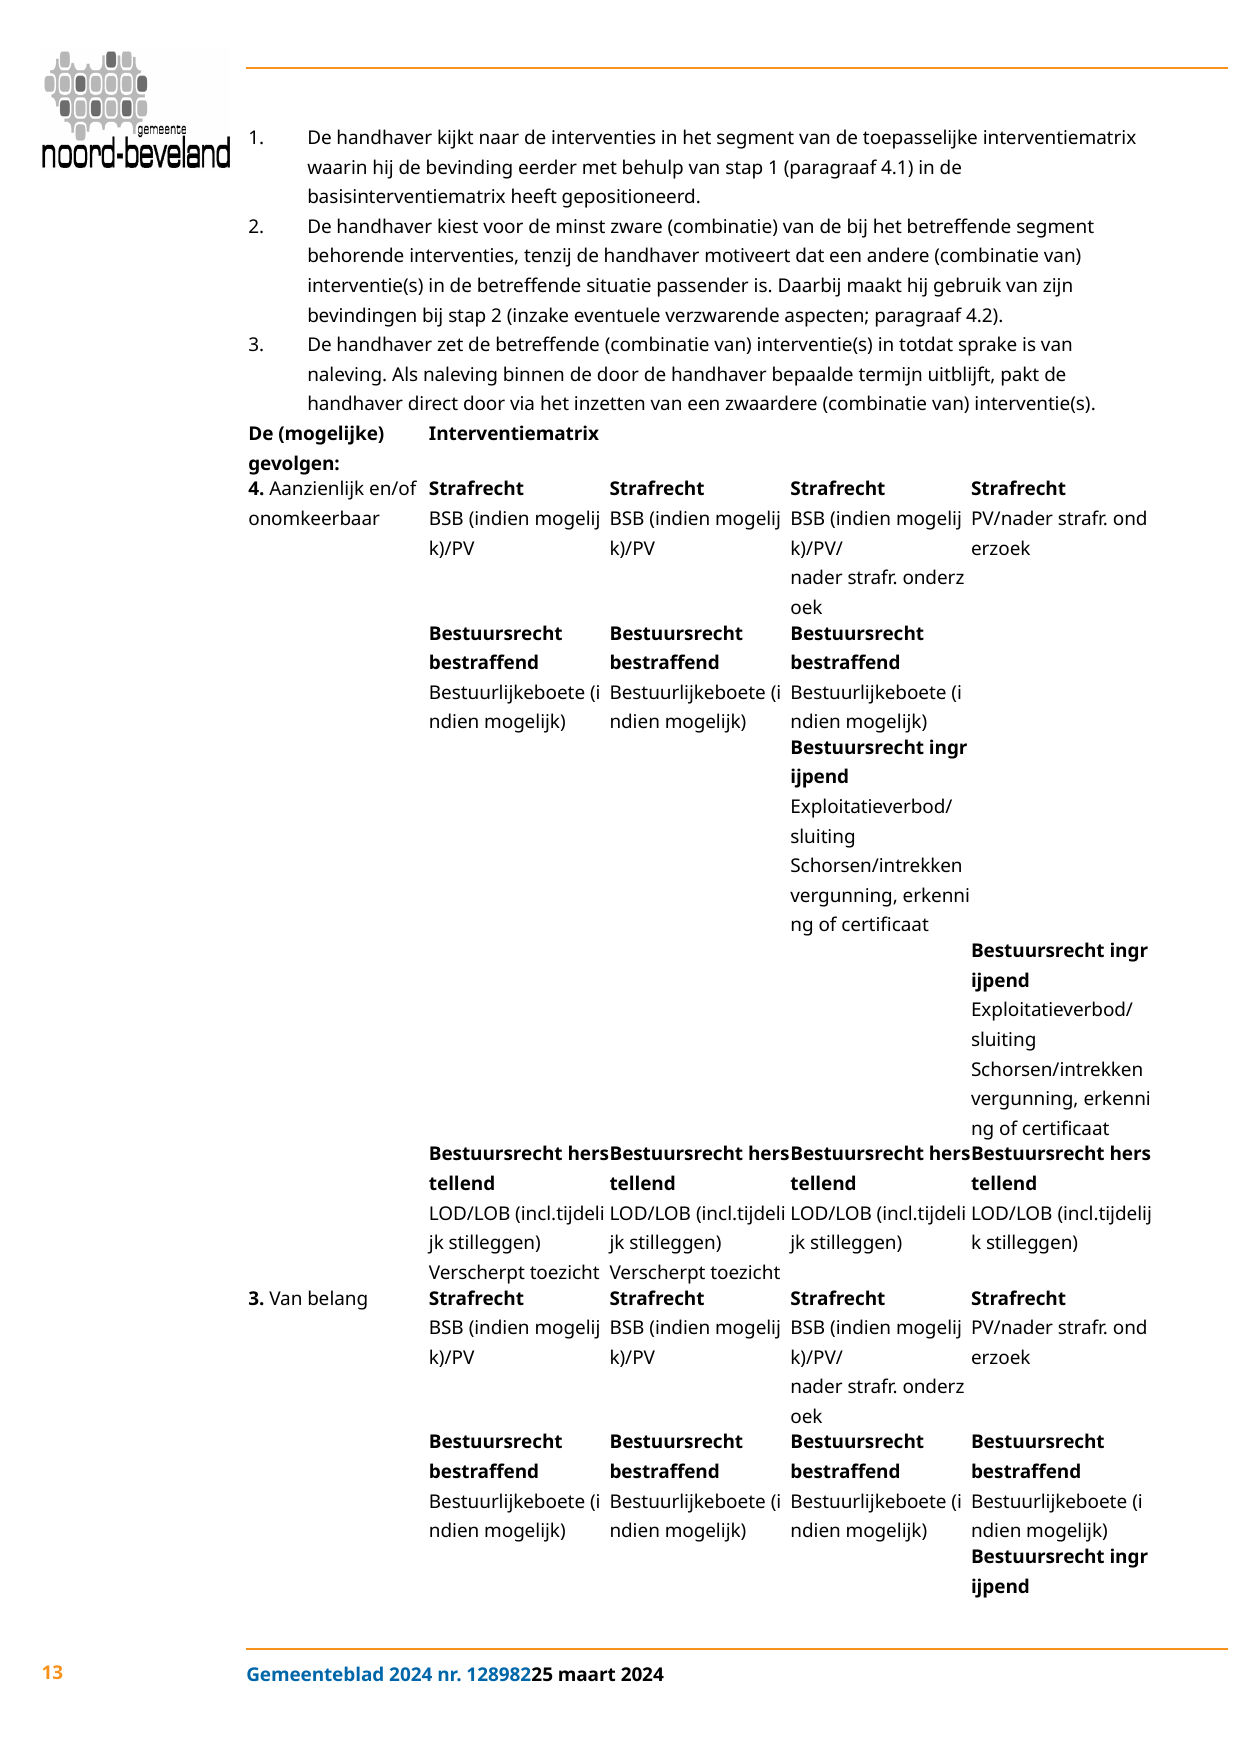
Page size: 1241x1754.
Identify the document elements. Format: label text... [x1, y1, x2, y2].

table_cell [248, 1429, 429, 1543]
table_cell Strafrecht PV/nader strafr. onderzoek [971, 1285, 1152, 1429]
table_cell Bestuursrecht ingrijpend [971, 1543, 1152, 1598]
table_cell 3. Van belang [248, 1285, 429, 1429]
table_cell [790, 1543, 971, 1598]
table_cell Bestuursrecht ingrijpend Exploitatieverbod/sluiting Schorsen/intrekken vergunning, erkenning of certificaat [971, 938, 1152, 1141]
table_cell Strafrecht BSB (indien mogelijk)/PV [429, 1285, 609, 1429]
table_cell [248, 1141, 429, 1285]
table_cell Strafrecht BSB (indien mogelijk)/PV [609, 1285, 790, 1429]
table_cell Bestuursrecht bestraffend Bestuurlijkeboete (indien mogelijk) [609, 620, 790, 734]
table_cell [429, 734, 609, 937]
table_cell Strafrecht BSB (indien mogelijk)/PV/ nader strafr. onderzoek [790, 476, 971, 620]
table_cell Bestuursrecht herstellend LOD/LOB (incl.tijdelijk stilleggen) Verscherpt toezicht [609, 1141, 790, 1285]
table_cell [429, 938, 609, 1141]
table_cell Bestuursrecht ingrijpend Exploitatieverbod/sluiting Schorsen/intrekken vergunning, erkenning of certificaat [790, 734, 971, 937]
table_cell 4. Aanzienlijk en/of onomkeerbaar [248, 476, 429, 620]
table_cell Strafrecht BSB (indien mogelijk)/PV [429, 476, 609, 620]
table_cell [248, 734, 429, 937]
list De handhaver kijkt naar de interventies in het segment van de toepasselijke interventiematrix waarin hij de bevinding eerder met behulp van stap 1 (paragraaf 4.1) in de basisinterventiematrix heeft gepositioneerd. [248, 124, 1152, 209]
table_cell [971, 734, 1152, 937]
table_cell [248, 938, 429, 1141]
table_cell Bestuursrecht bestraffend Bestuurlijkeboete (indien mogelijk) [429, 620, 609, 734]
table_cell Bestuursrecht bestraffend Bestuurlijkeboete (indien mogelijk) [429, 1429, 609, 1543]
table_header Interventiematrix [429, 420, 1152, 476]
table_cell Bestuursrecht bestraffend Bestuurlijkeboete (indien mogelijk) [790, 620, 971, 734]
list De handhaver kiest voor de minst zware (combinatie) van de bij het betreffende segment behorende interventies, tenzij de handhaver motiveert dat een andere (combinatie van) interventie(s) in de betreffende situatie passender is. Daarbij maakt hij gebruik van zijn bevindingen bij stap 2 (inzake eventuele verzwarende aspecten; paragraaf 4.2). [248, 213, 1152, 328]
table_cell [429, 1543, 609, 1598]
table_cell Strafrecht BSB (indien mogelijk)/PV [609, 476, 790, 620]
table_cell Bestuursrecht bestraffend Bestuurlijkeboete (indien mogelijk) [609, 1429, 790, 1543]
picture [41, 47, 231, 172]
table_cell [609, 938, 790, 1141]
list De handhaver zet de betreffende (combinatie van) interventie(s) in totdat sprake is van naleving. Als naleving binnen de door de handhaver bepaalde termijn uitblijft, pakt de handhaver direct door via het inzetten van een zwaardere (combinatie van) interventie(s). [248, 331, 1152, 416]
table_cell [609, 734, 790, 937]
table_cell Bestuursrecht herstellend LOD/LOB (incl.tijdelijk stilleggen) [790, 1141, 971, 1285]
table_cell Bestuursrecht herstellend LOD/LOB (incl.tijdelijk stilleggen) [971, 1141, 1152, 1285]
table_cell [248, 1543, 429, 1598]
table_cell [248, 620, 429, 734]
table_header De (mogelijke) gevolgen: [248, 420, 429, 476]
table_cell Bestuursrecht bestraffend Bestuurlijkeboete (indien mogelijk) [971, 1429, 1152, 1543]
table_cell [971, 620, 1152, 734]
table_cell Strafrecht PV/nader strafr. onderzoek [971, 476, 1152, 620]
table_cell [609, 1543, 790, 1598]
table_cell Bestuursrecht herstellend LOD/LOB (incl.tijdelijk stilleggen) Verscherpt toezicht [429, 1141, 609, 1285]
table_cell Strafrecht BSB (indien mogelijk)/PV/ nader strafr. onderzoek [790, 1285, 971, 1429]
table_cell Bestuursrecht bestraffend Bestuurlijkeboete (indien mogelijk) [790, 1429, 971, 1543]
table_cell [790, 938, 971, 1141]
